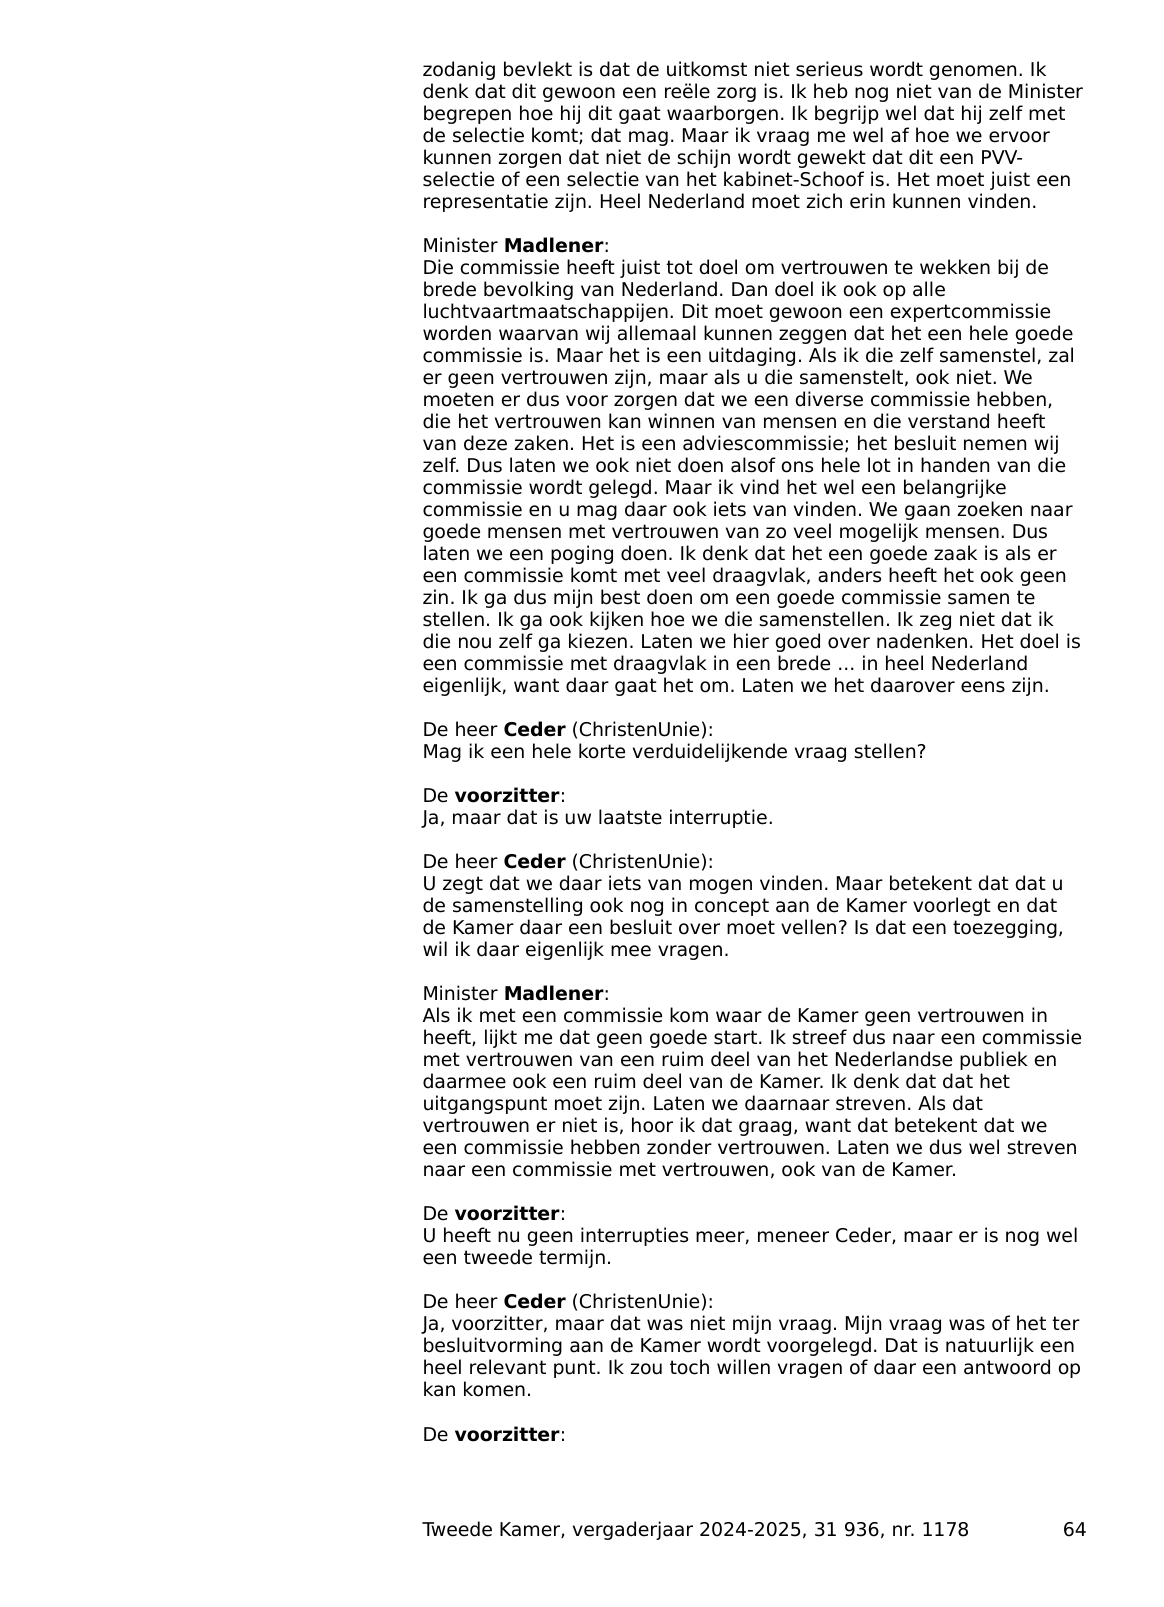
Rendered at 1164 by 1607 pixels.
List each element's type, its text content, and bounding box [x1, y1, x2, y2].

text De heer Ceder (ChristenUnie): [422, 1291, 1087, 1313]
text Die commissie heeft juist tot doel om vertrouwen te wekken bij de brede bevolking van Nederland. Dan doel ik ook op alle luchtvaartmaatschappijen. Dit moet gewoon een expertcommissie worden waarvan wij allemaal kunnen zeggen dat het een hele goede commissie is. Maar het is een uitdaging. Als ik die zelf samenstel, zal er geen vertrouwen zijn, maar als u die samenstelt, ook niet. We moeten er dus voor zorgen dat we een diverse commissie hebben, die het vertrouwen kan winnen van mensen en die verstand heeft van deze zaken. Het is een adviescommissie; het besluit nemen wij zelf. Dus laten we ook niet doen alsof ons hele lot in handen van die commissie wordt gelegd. Maar ik vind het wel een belangrijke commissie en u mag daar ook iets van vinden. We gaan zoeken naar goede mensen met vertrouwen van zo veel mogelijk mensen. Dus laten we een poging doen. Ik denk dat het een goede zaak is als er een commissie komt met veel draagvlak, anders heeft het ook geen zin. Ik ga dus mijn best doen om een goede commissie samen te stellen. Ik ga ook kijken hoe we die samenstellen. Ik zeg niet dat ik die nou zelf ga kiezen. Laten we hier goed over nadenken. Het doel is een commissie met draagvlak in een brede ... in heel Nederland eigenlijk, want daar gaat het om. Laten we het daarover eens zijn. [422, 257, 1087, 697]
text De voorzitter: [422, 785, 1087, 807]
text zodanig bevlekt is dat de uitkomst niet serieus wordt genomen. Ik denk dat dit gewoon een reële zorg is. Ik heb nog niet van de Minister begrepen hoe hij dit gaat waarborgen. Ik begrijp wel dat hij zelf met de selectie komt; dat mag. Maar ik vraag me wel af hoe we ervoor kunnen zorgen dat niet de schijn wordt gewekt dat dit een PVV-selectie of een selectie van het kabinet-Schoof is. Het moet juist een representatie zijn. Heel Nederland moet zich erin kunnen vinden. [422, 59, 1087, 213]
text Ja, maar dat is uw laatste interruptie. [422, 807, 1087, 829]
text U heeft nu geen interrupties meer, meneer Ceder, maar er is nog wel een tweede termijn. [422, 1225, 1087, 1269]
text Mag ik een hele korte verduidelijkende vraag stellen? [422, 741, 1087, 763]
text Minister Madlener: [422, 983, 1087, 1005]
text Als ik met een commissie kom waar de Kamer geen vertrouwen in heeft, lijkt me dat geen goede start. Ik streef dus naar een commissie met vertrouwen van een ruim deel van het Nederlandse publiek en daarmee ook een ruim deel van de Kamer. Ik denk dat dat het uitgangspunt moet zijn. Laten we daarnaar streven. Als dat vertrouwen er niet is, hoor ik dat graag, want dat betekent dat we een commissie hebben zonder vertrouwen. Laten we dus wel streven naar een commissie met vertrouwen, ook van de Kamer. [422, 1005, 1087, 1181]
text De voorzitter: [422, 1203, 1087, 1225]
text U zegt dat we daar iets van mogen vinden. Maar betekent dat dat u de samenstelling ook nog in concept aan de Kamer voorlegt en dat de Kamer daar een besluit over moet vellen? Is dat een toezegging, wil ik daar eigenlijk mee vragen. [422, 873, 1087, 961]
text De heer Ceder (ChristenUnie): [422, 719, 1087, 741]
text De voorzitter: [422, 1423, 1087, 1445]
text Ja, voorzitter, maar dat was niet mijn vraag. Mijn vraag was of het ter besluitvorming aan de Kamer wordt voorgelegd. Dat is natuurlijk een heel relevant punt. Ik zou toch willen vragen of daar een antwoord op kan komen. [422, 1313, 1087, 1401]
text Minister Madlener: [422, 235, 1087, 257]
text De heer Ceder (ChristenUnie): [422, 851, 1087, 873]
